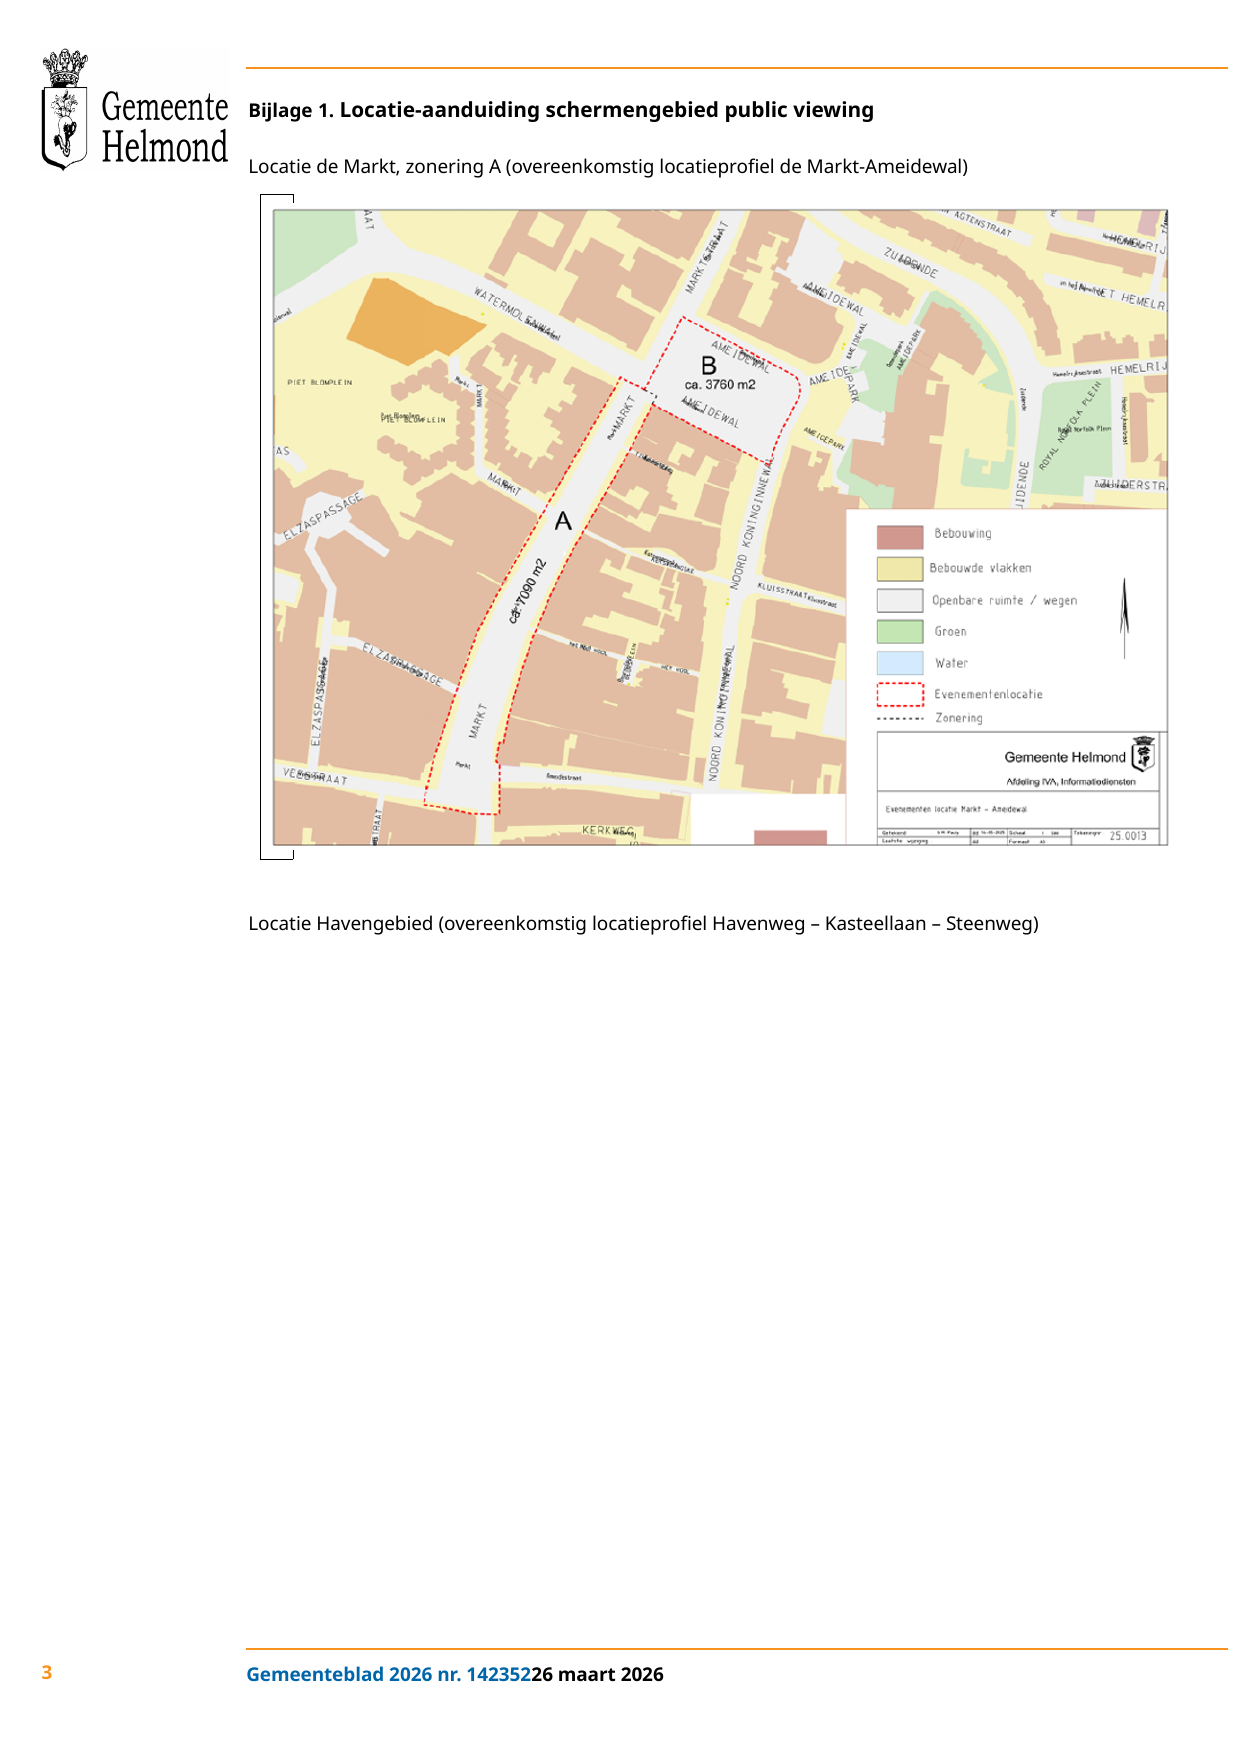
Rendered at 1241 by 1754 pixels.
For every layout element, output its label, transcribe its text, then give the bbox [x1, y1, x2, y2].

text Locatie Havengebied (overeenkomstig locatieprofiel Havenweg – Kasteellaan – Steenweg) [248, 910, 1152, 935]
text Bijlage 1. Locatie-aanduiding schermengebied public viewing [248, 95, 1152, 123]
picture [268, 203, 1173, 850]
text Locatie de Markt, zonering A (overeenkomstig locatieprofiel de Markt-Ameidewal) [248, 153, 1152, 179]
picture [41, 47, 231, 172]
